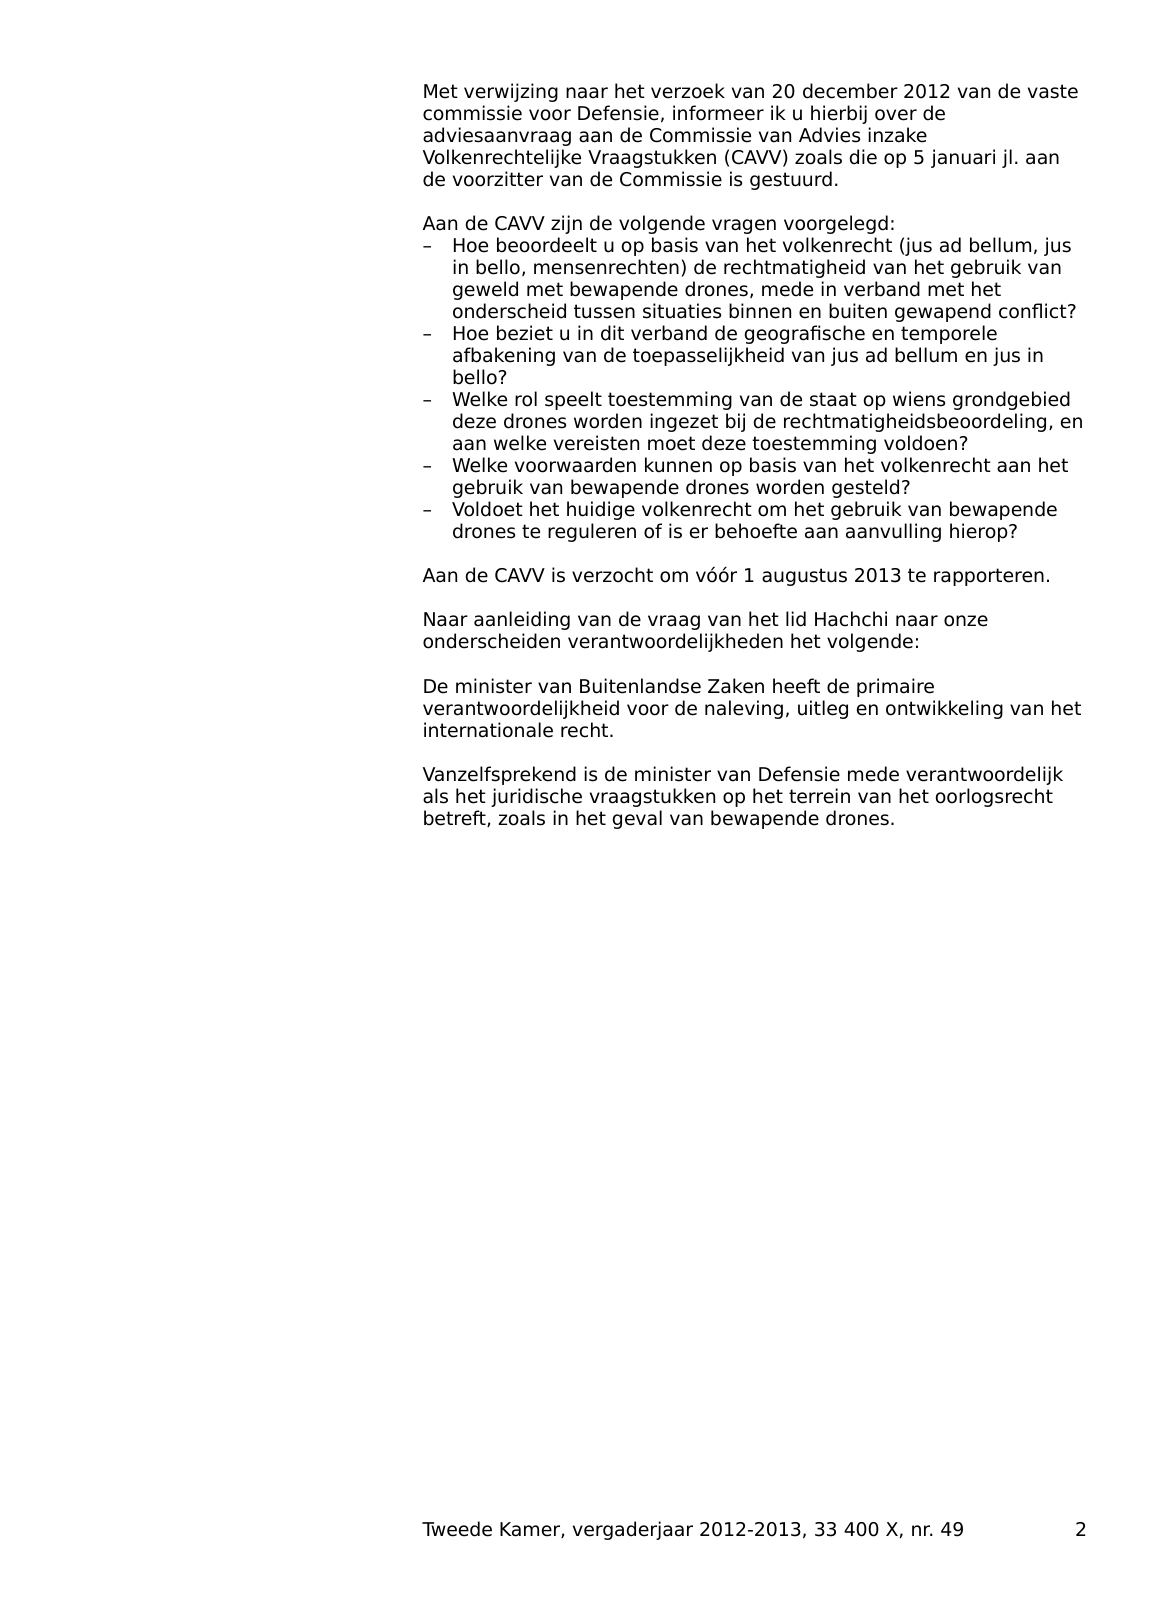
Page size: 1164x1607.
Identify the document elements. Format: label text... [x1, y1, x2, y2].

text De minister van Buitenlandse Zaken heeft de primaire verantwoordelijkheid voor de naleving, uitleg en ontwikkeling van het internationale recht. [422, 676, 1087, 741]
text Aan de CAVV is verzocht om vóór 1 augustus 2013 te rapporteren. [422, 565, 1087, 587]
text – Welke voorwaarden kunnen op basis van het volkenrecht aan het gebruik van bewapende drones worden gesteld? [422, 455, 1087, 499]
text Vanzelfsprekend is de minister van Defensie mede verantwoordelijk als het juridische vraagstukken op het terrein van het oorlogsrecht betreft, zoals in het geval van bewapende drones. [422, 764, 1087, 829]
text – Hoe beziet u in dit verband de geografische en temporele afbakening van de toepasselijkheid van jus ad bellum en jus in bello? [422, 323, 1087, 389]
text – Welke rol speelt toestemming van de staat op wiens grondgebied deze drones worden ingezet bij de rechtmatigheidsbeoordeling, en aan welke vereisten moet deze toestemming voldoen? [422, 389, 1087, 455]
text – Voldoet het huidige volkenrecht om het gebruik van bewapende drones te reguleren of is er behoefte aan aanvulling hierop? [422, 499, 1087, 543]
text Met verwijzing naar het verzoek van 20 december 2012 van de vaste commissie voor Defensie, informeer ik u hierbij over de adviesaanvraag aan de Commissie van Advies inzake Volkenrechtelijke Vraagstukken (CAVV) zoals die op 5 januari jl. aan de voorzitter van de Commissie is gestuurd. [422, 81, 1087, 191]
text Naar aanleiding van de vraag van het lid Hachchi naar onze onderscheiden verantwoordelijkheden het volgende: [422, 609, 1087, 653]
text – Hoe beoordeelt u op basis van het volkenrecht (jus ad bellum, jus in bello, mensenrechten) de rechtmatigheid van het gebruik van geweld met bewapende drones, mede in verband met het onderscheid tussen situaties binnen en buiten gewapend conflict? [422, 235, 1087, 323]
text Aan de CAVV zijn de volgende vragen voorgelegd: [422, 213, 1087, 235]
